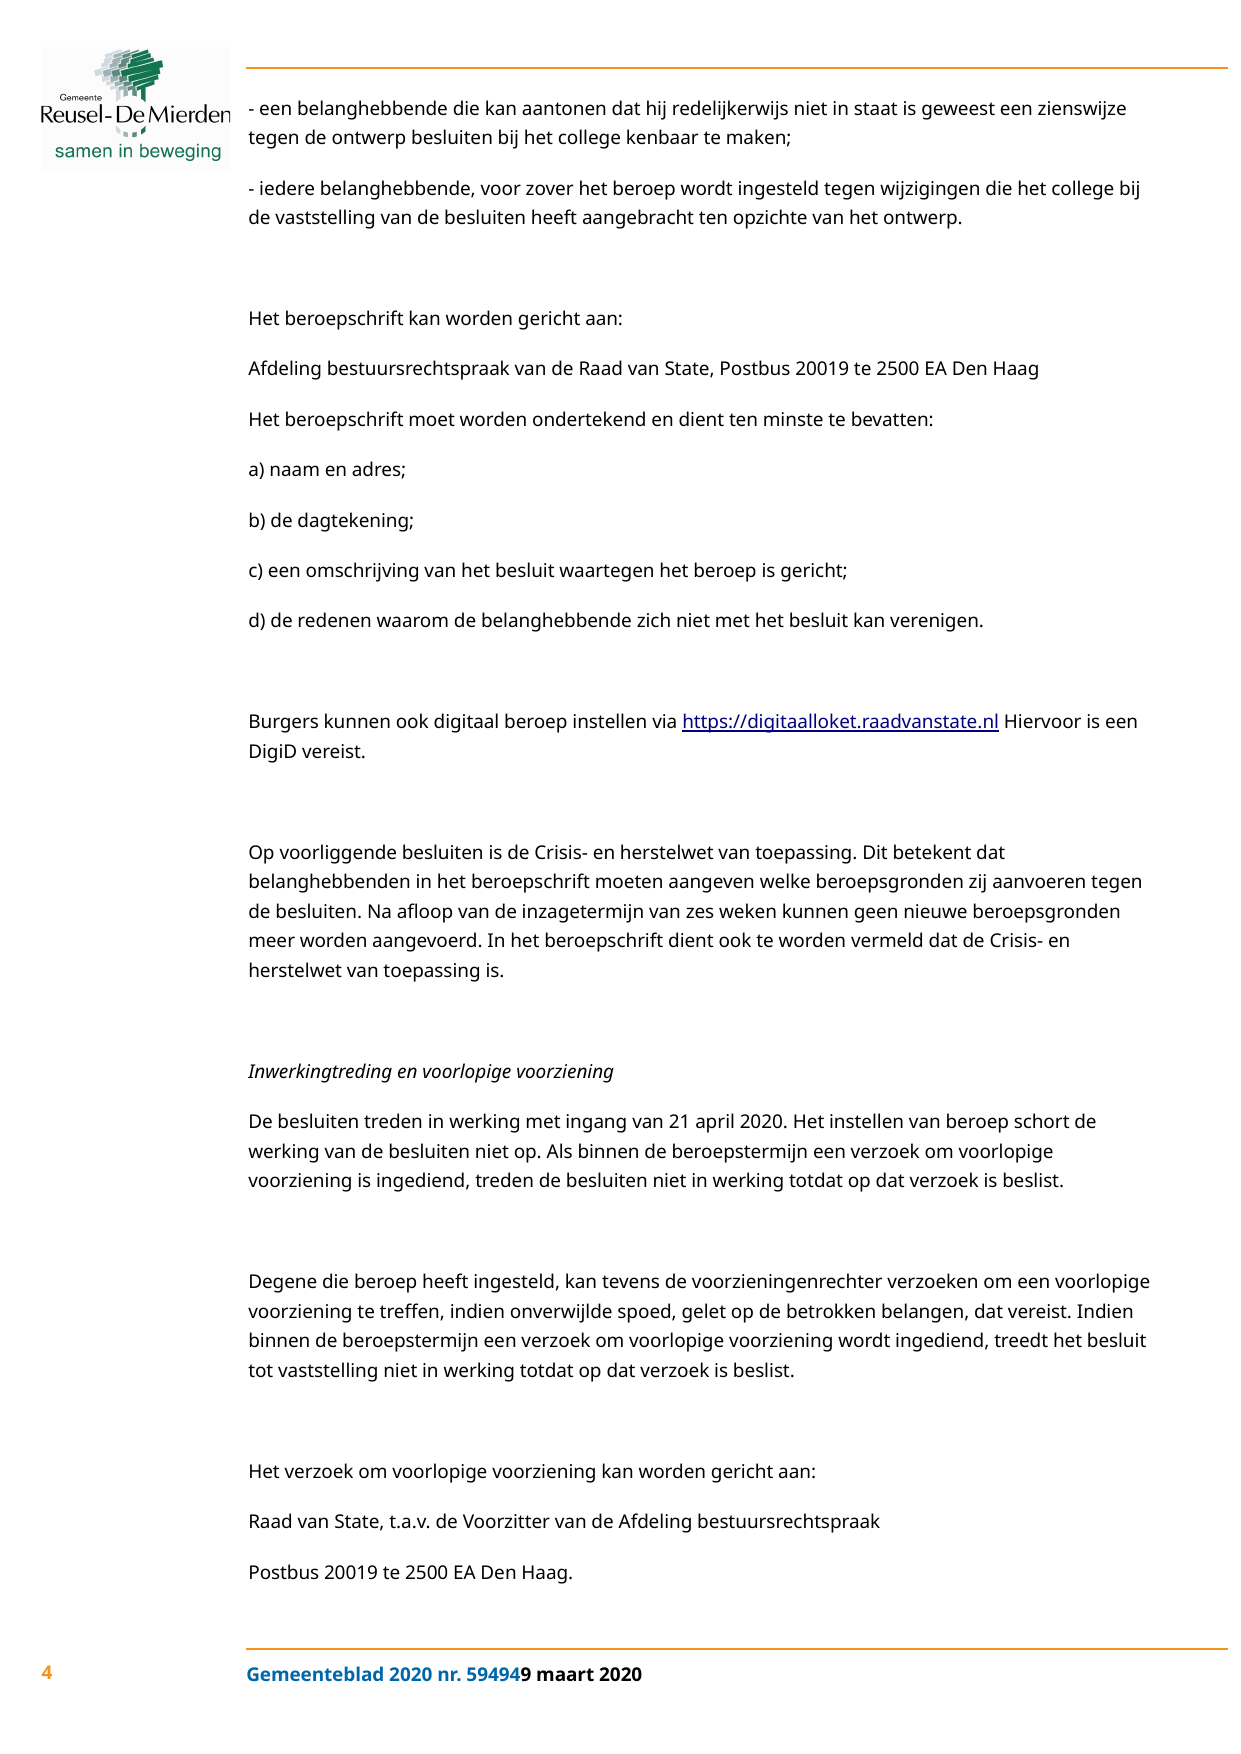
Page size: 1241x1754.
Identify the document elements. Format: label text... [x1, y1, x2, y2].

text c) een omschrijving van het besluit waartegen het beroep is gericht; [248, 557, 1152, 583]
text Op voorliggende besluiten is de Crisis- en herstelwet van toepassing. Dit betekent dat belanghebbenden in het beroepschrift moeten aangeven welke beroepsgronden zij aanvoeren tegen de besluiten. Na afloop van de inzagetermijn van zes weken kunnen geen nieuwe beroepsgronden meer worden aangevoerd. In het beroepschrift dient ook te worden vermeld dat de Crisis- en herstelwet van toepassing is. [248, 839, 1152, 983]
text a) naam en adres; [248, 456, 1152, 482]
text Inwerkingtreding en voorlopige voorziening [248, 1058, 1152, 1084]
text De besluiten treden in werking met ingang van 21 april 2020. Het instellen van beroep schort de werking van de besluiten niet op. Als binnen de beroepstermijn een verzoek om voorlopige voorziening is ingediend, treden de besluiten niet in werking totdat op dat verzoek is beslist. [248, 1108, 1152, 1193]
text Postbus 20019 te 2500 EA Den Haag. [248, 1559, 1152, 1585]
text Burgers kunnen ook digitaal beroep instellen via https://digitaalloket.raadvanstate.nl Hiervoor is een DigiD vereist. [248, 708, 1152, 764]
text - iedere belanghebbende, voor zover het beroep wordt ingesteld tegen wijzigingen die het college bij de vaststelling van de besluiten heeft aangebracht ten opzichte van het ontwerp. [248, 175, 1152, 230]
text b) de dagtekening; [248, 507, 1152, 533]
text Afdeling bestuursrechtspraak van de Raad van State, Postbus 20019 te 2500 EA Den Haag [248, 356, 1152, 381]
text Raad van State, t.a.v. de Voorzitter van de Afdeling bestuursrechtspraak [248, 1508, 1152, 1534]
picture [41, 47, 231, 172]
text d) de redenen waarom de belanghebbende zich niet met het besluit kan verenigen. [248, 608, 1152, 633]
text Het beroepschrift moet worden ondertekend en dient ten minste te bevatten: [248, 406, 1152, 432]
text - een belanghebbende die kan aantonen dat hij redelijkerwijs niet in staat is geweest een zienswijze tegen de ontwerp besluiten bij het college kenbaar te maken; [248, 95, 1152, 150]
text Het verzoek om voorlopige voorziening kan worden gericht aan: [248, 1458, 1152, 1484]
text Het beroepschrift kan worden gericht aan: [248, 305, 1152, 331]
text Degene die beroep heeft ingesteld, kan tevens de voorzieningenrechter verzoeken om een voorlopige voorziening te treffen, indien onverwijlde spoed, gelet op de betrokken belangen, dat vereist. Indien binnen de beroepstermijn een verzoek om voorlopige voorziening wordt ingediend, treedt het besluit tot vaststelling niet in werking totdat op dat verzoek is beslist. [248, 1268, 1152, 1383]
